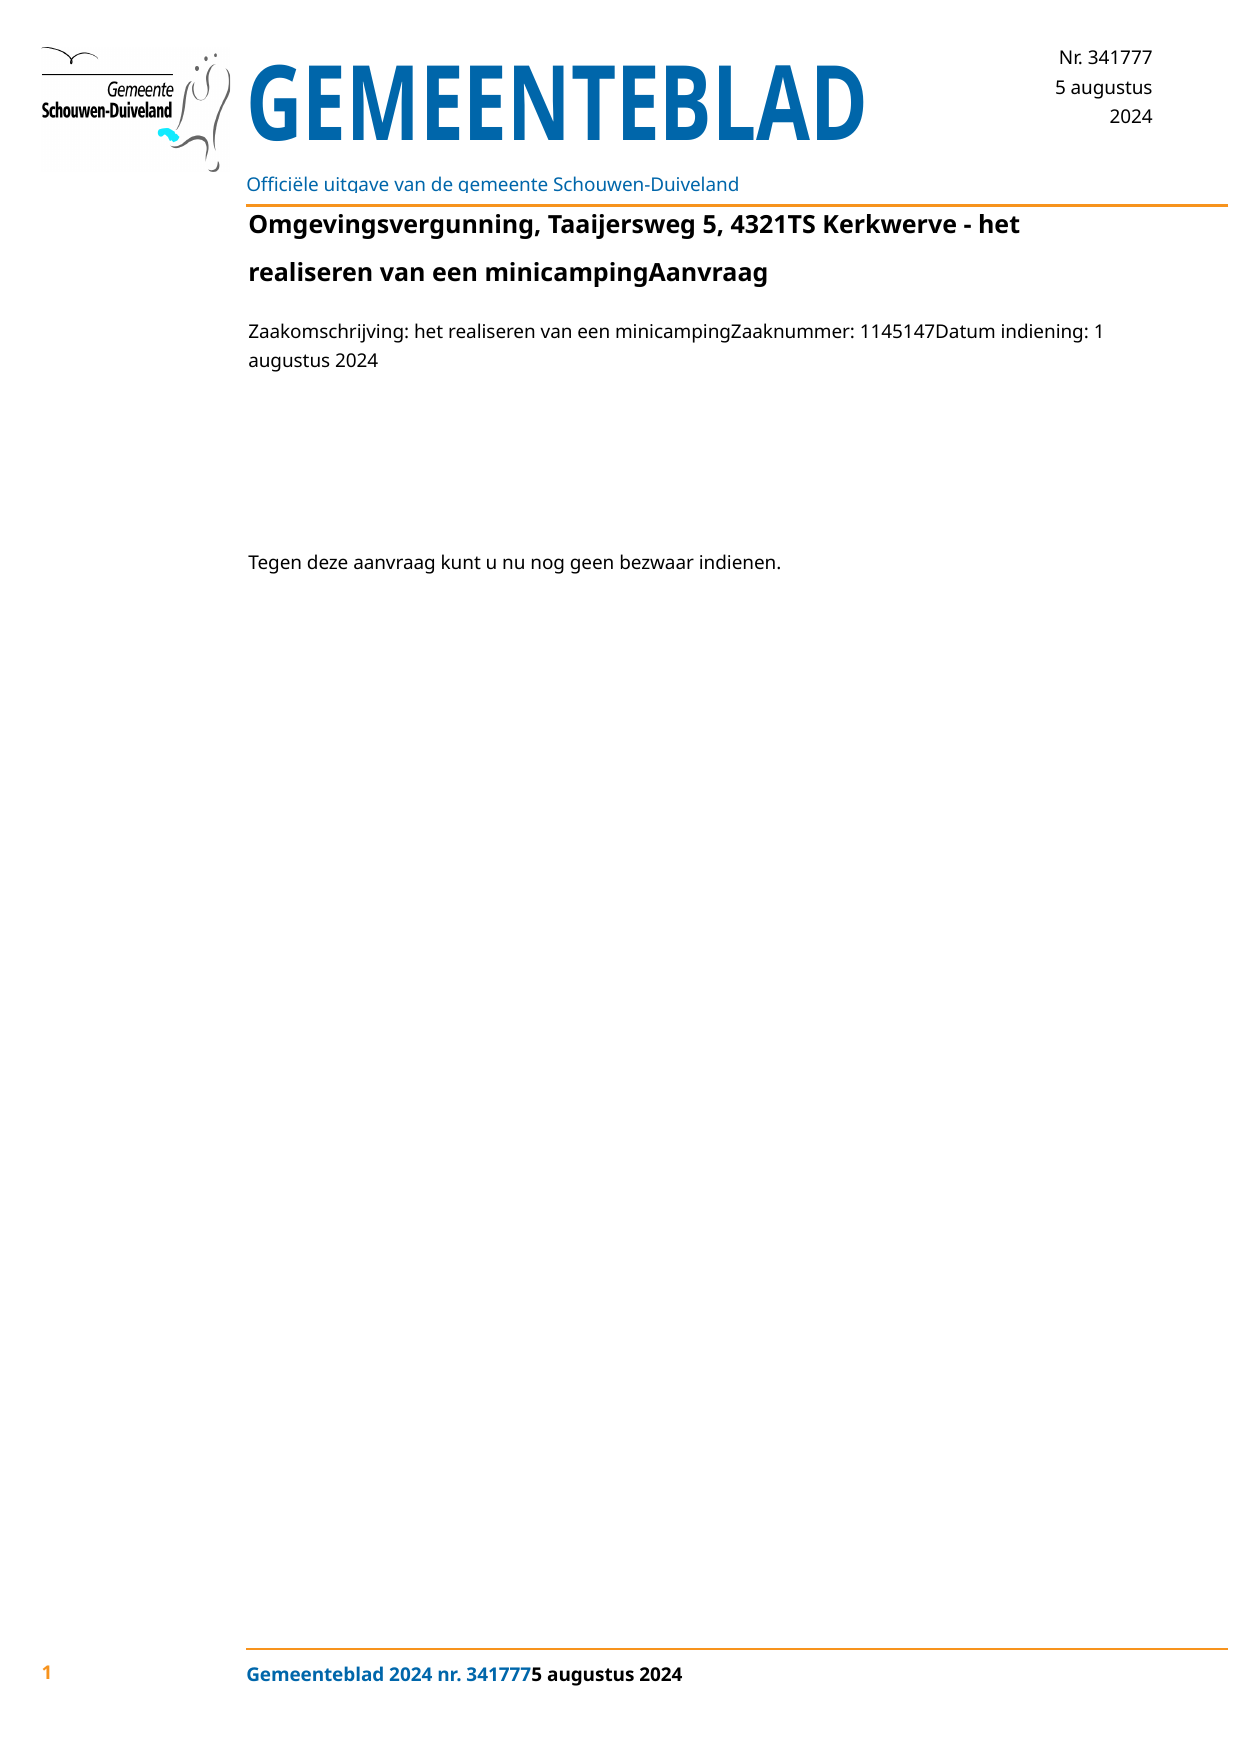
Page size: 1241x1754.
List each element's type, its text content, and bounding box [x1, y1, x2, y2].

picture [41, 47, 231, 172]
text Zaakomschrijving: het realiseren van een minicampingZaaknummer: 1145147Datum indiening: 1 augustus 2024 [248, 318, 1152, 373]
text Tegen deze aanvraag kunt u nu nog geen bezwaar indienen. [248, 549, 1152, 575]
text Omgevingsvergunning, Taaijersweg 5, 4321TS Kerkwerve - het realiseren van een minicampingAanvraag [248, 207, 1152, 288]
